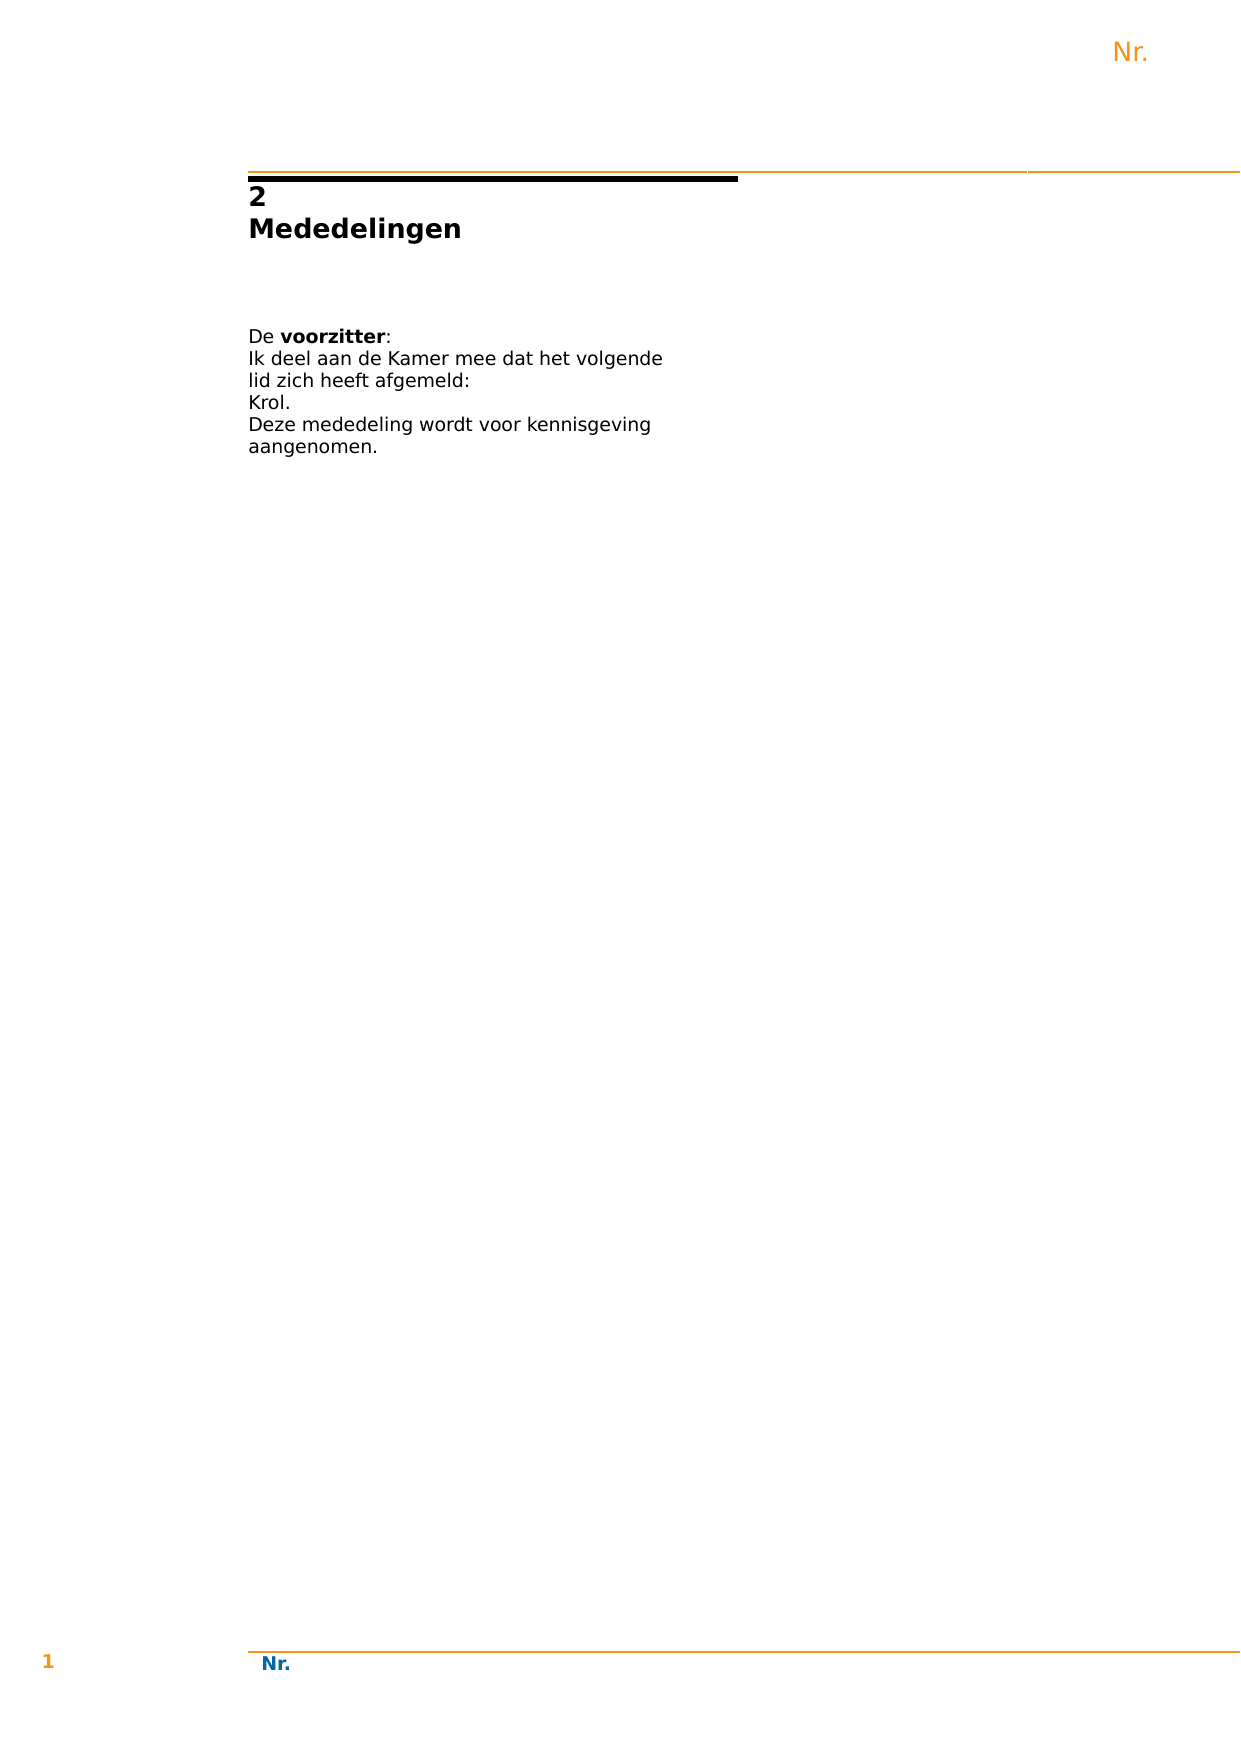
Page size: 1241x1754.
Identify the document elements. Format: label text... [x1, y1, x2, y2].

text Deze mededeling wordt voor kennisgeving aangenomen. [248, 414, 691, 458]
text Krol. [248, 392, 691, 414]
text Ik deel aan de Kamer mee dat het volgende lid zich heeft afgemeld: [248, 348, 691, 392]
title 2 Mededelingen [248, 182, 691, 244]
text De voorzitter: [248, 326, 691, 348]
